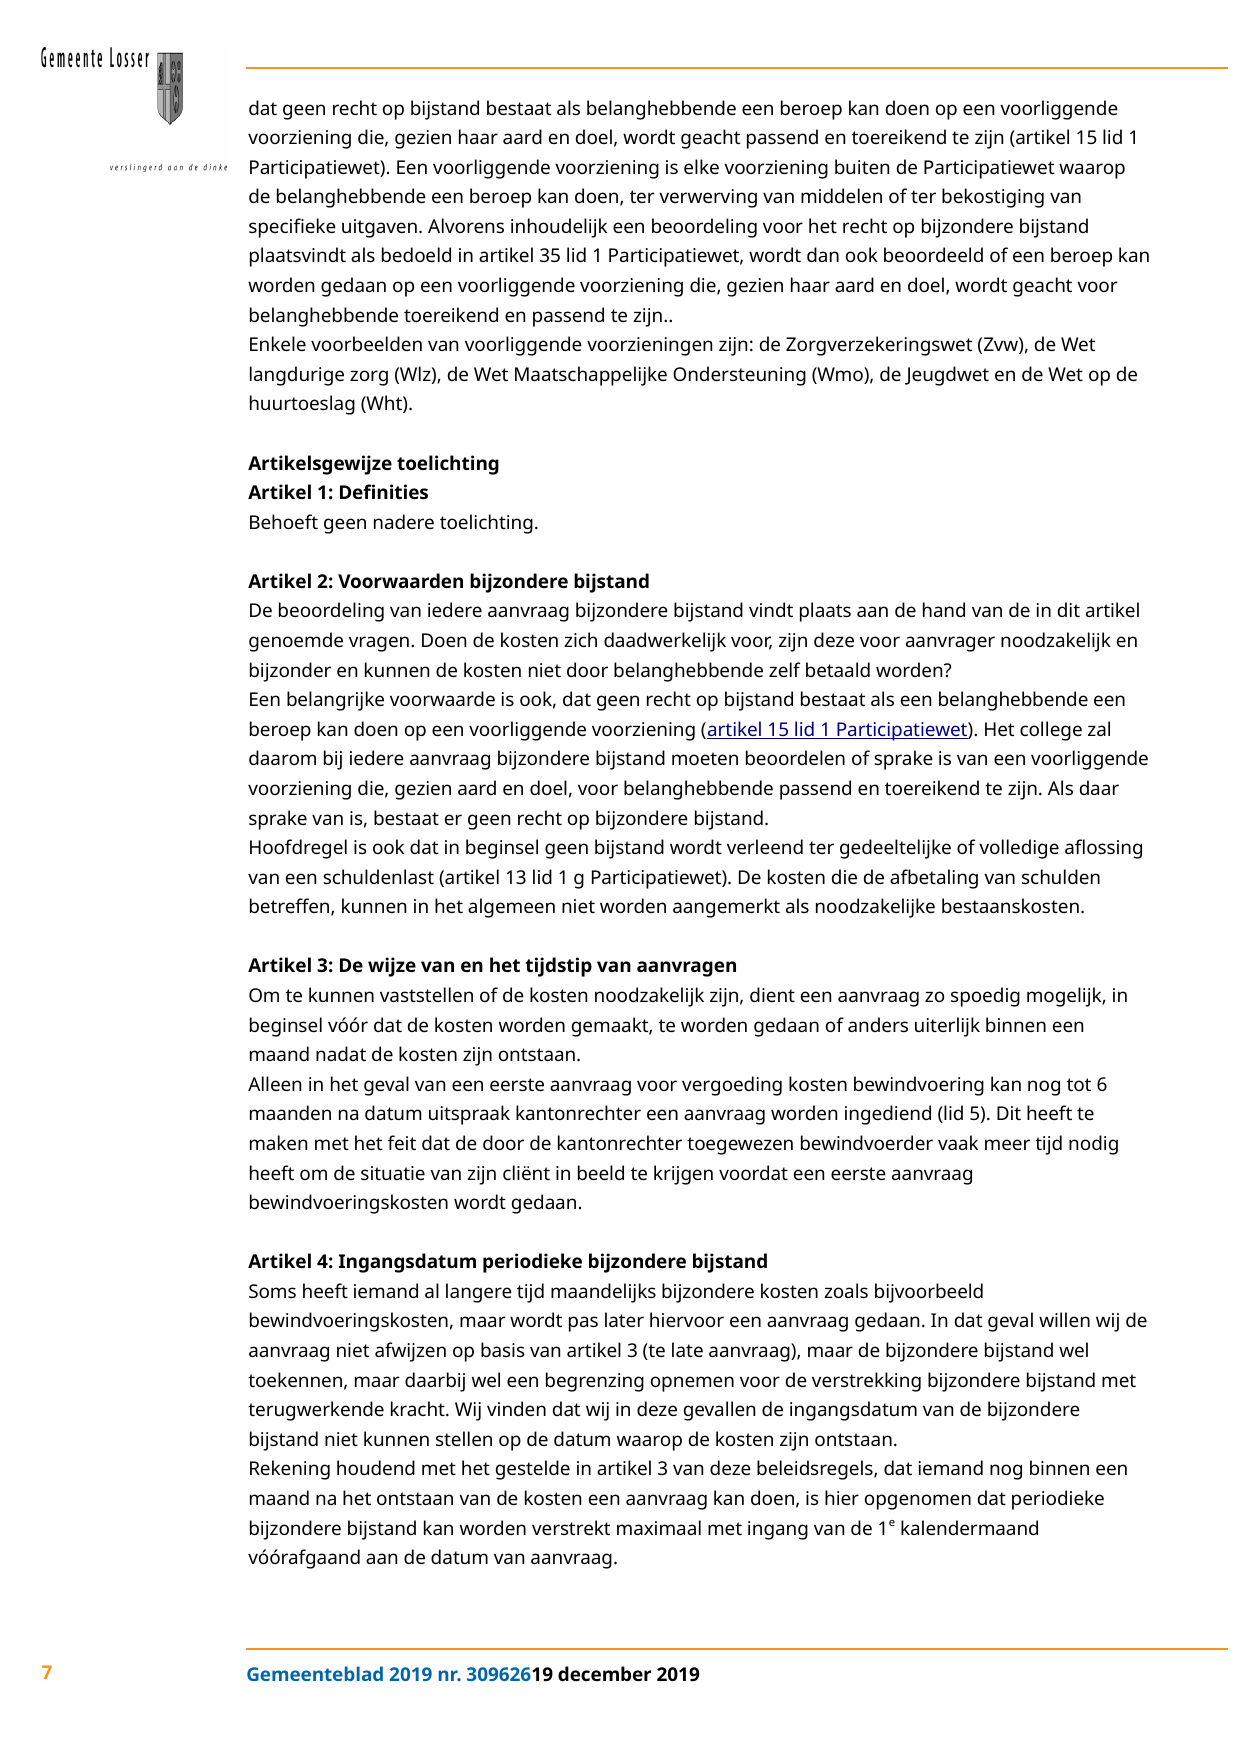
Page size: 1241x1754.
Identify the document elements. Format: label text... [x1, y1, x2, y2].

text De beoordeling van iedere aanvraag bijzondere bijstand vindt plaats aan de hand van de in dit artikel genoemde vragen. Doen de kosten zich daadwerkelijk voor, zijn deze voor aanvrager noodzakelijk en bijzonder en kunnen de kosten niet door belanghebbende zelf betaald worden? [248, 598, 1152, 683]
text Artikel 1: Definities [248, 479, 1152, 505]
text Artikel 4: Ingangsdatum periodieke bijzondere bijstand [248, 1248, 1152, 1274]
picture [41, 47, 231, 172]
text Een belangrijke voorwaarde is ook, dat geen recht op bijstand bestaat als een belanghebbende een beroep kan doen op een voorliggende voorziening (artikel 15 lid 1 Participatiewet). Het college zal daarom bij iedere aanvraag bijzondere bijstand moeten beoordelen of sprake is van een voorliggende voorziening die, gezien aard en doel, voor belanghebbende passend en toereikend te zijn. Als daar sprake van is, bestaat er geen recht op bijzondere bijstand. [248, 686, 1152, 831]
text Alleen in het geval van een eerste aanvraag voor vergoeding kosten bewindvoering kan nog tot 6 maanden na datum uitspraak kantonrechter een aanvraag worden ingediend (lid 5). Dit heeft te maken met het feit dat de door de kantonrechter toegewezen bewindvoerder vaak meer tijd nodig heeft om de situatie van zijn cliënt in beeld te krijgen voordat een eerste aanvraag bewindvoeringskosten wordt gedaan. [248, 1071, 1152, 1215]
text Artikel 2: Voorwaarden bijzondere bijstand [248, 568, 1152, 594]
text Artikelsgewijze toelichting [248, 450, 1152, 476]
text Om te kunnen vaststellen of de kosten noodzakelijk zijn, dient een aanvraag zo spoedig mogelijk, in beginsel vóór dat de kosten worden gemaakt, te worden gedaan of anders uiterlijk binnen een maand nadat de kosten zijn ontstaan. [248, 982, 1152, 1067]
text Behoeft geen nadere toelichting. [248, 509, 1152, 535]
text dat geen recht op bijstand bestaat als belanghebbende een beroep kan doen op een voorliggende voorziening die, gezien haar aard en doel, wordt geacht passend en toereikend te zijn (artikel 15 lid 1 Participatiewet). Een voorliggende voorziening is elke voorziening buiten de Participatiewet waarop de belanghebbende een beroep kan doen, ter verwerving van middelen of ter bekostiging van specifieke uitgaven. Alvorens inhoudelijk een beoordeling voor het recht op bijzondere bijstand plaatsvindt als bedoeld in artikel 35 lid 1 Participatiewet, wordt dan ook beoordeeld of een beroep kan worden gedaan op een voorliggende voorziening die, gezien haar aard en doel, wordt geacht voor belanghebbende toereikend en passend te zijn.. [248, 95, 1152, 328]
text Rekening houdend met het gestelde in artikel 3 van deze beleidsregels, dat iemand nog binnen een maand na het ontstaan van de kosten een aanvraag kan doen, is hier opgenomen dat periodieke bijzondere bijstand kan worden verstrekt maximaal met ingang van de 1e kalendermaand vóórafgaand aan de datum van aanvraag. [248, 1456, 1152, 1570]
text Artikel 3: De wijze van en het tijdstip van aanvragen [248, 953, 1152, 978]
text Hoofdregel is ook dat in beginsel geen bijstand wordt verleend ter gedeeltelijke of volledige aflossing van een schuldenlast (artikel 13 lid 1 g Participatiewet). De kosten die de afbetaling van schulden betreffen, kunnen in het algemeen niet worden aangemerkt als noodzakelijke bestaanskosten. [248, 834, 1152, 919]
text Soms heeft iemand al langere tijd maandelijks bijzondere kosten zoals bijvoorbeeld bewindvoeringskosten, maar wordt pas later hiervoor een aanvraag gedaan. In dat geval willen wij de aanvraag niet afwijzen op basis van artikel 3 (te late aanvraag), maar de bijzondere bijstand wel toekennen, maar daarbij wel een begrenzing opnemen voor de verstrekking bijzondere bijstand met terugwerkende kracht. Wij vinden dat wij in deze gevallen de ingangsdatum van de bijzondere bijstand niet kunnen stellen op de datum waarop de kosten zijn ontstaan. [248, 1278, 1152, 1452]
text Enkele voorbeelden van voorliggende voorzieningen zijn: de Zorgverzekeringswet (Zvw), de Wet langdurige zorg (Wlz), de Wet Maatschappelijke Ondersteuning (Wmo), de Jeugdwet en de Wet op de huurtoeslag (Wht). [248, 331, 1152, 416]
